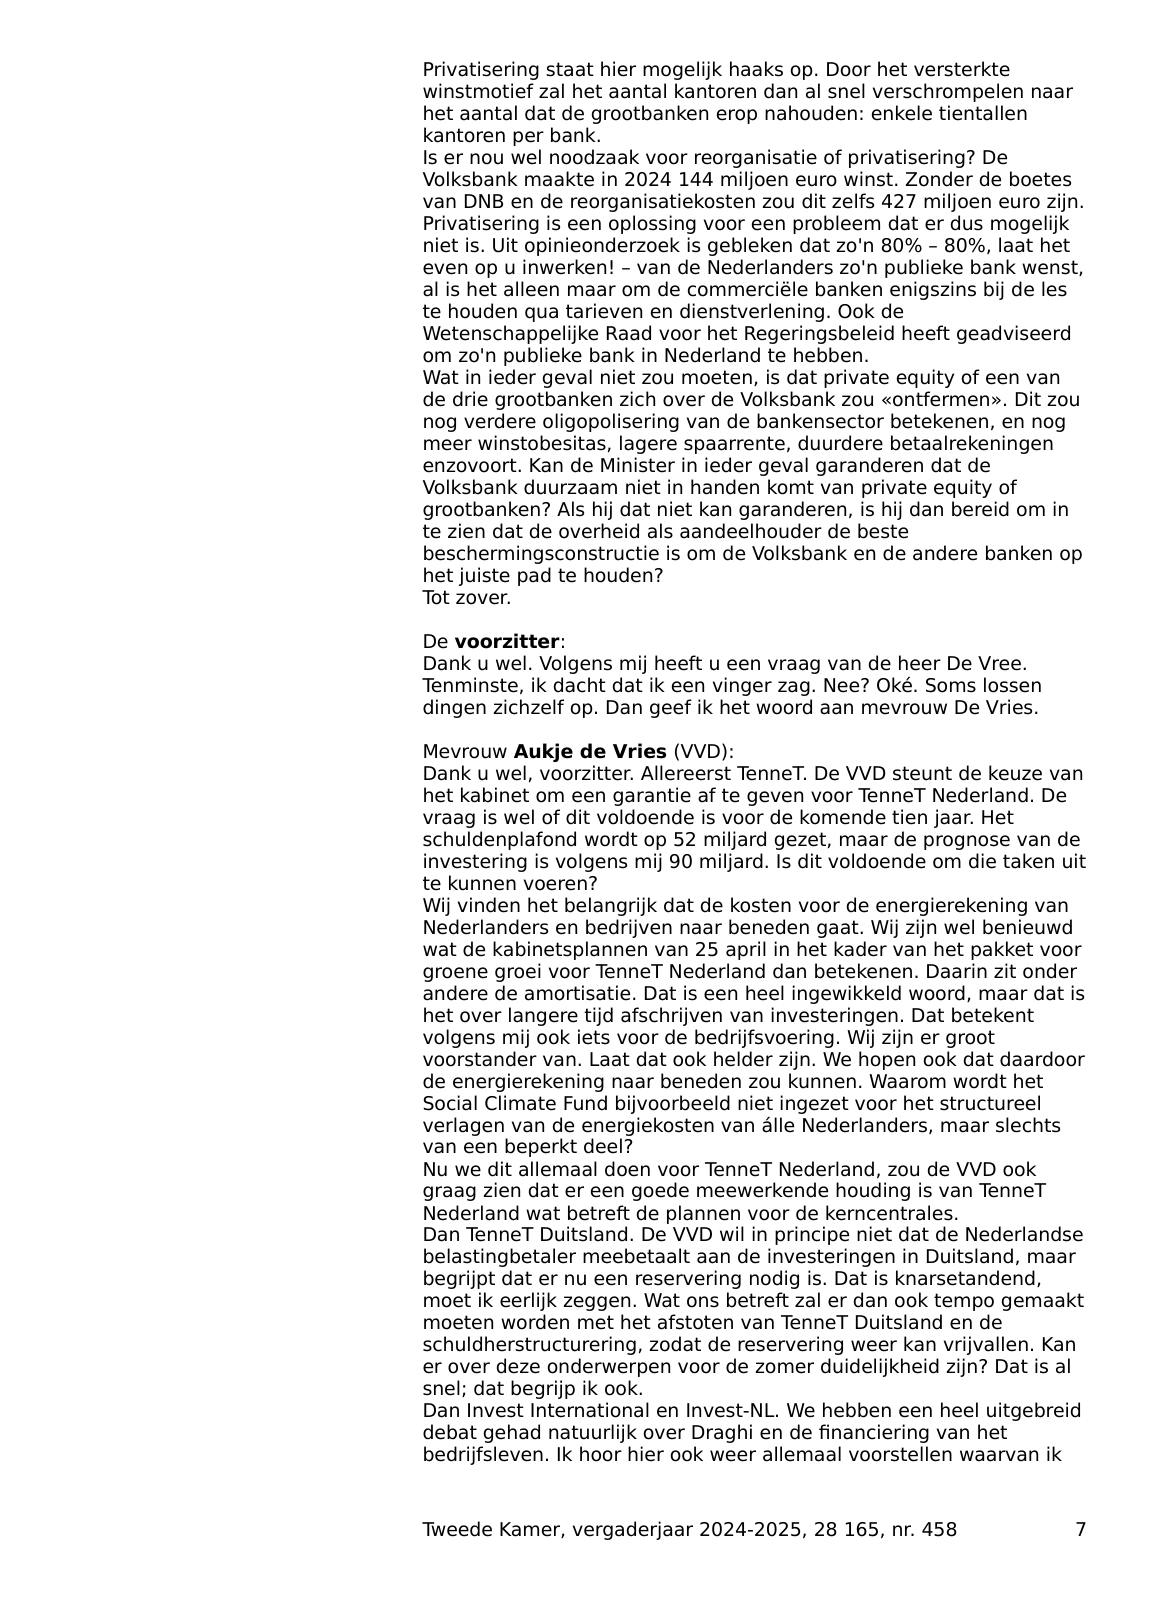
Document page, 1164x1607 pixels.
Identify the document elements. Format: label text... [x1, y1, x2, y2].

text Dan Invest International en Invest-NL. We hebben een heel uitgebreid debat gehad natuurlijk over Draghi en de financiering van het bedrijfsleven. Ik hoor hier ook weer allemaal voorstellen waarvan ik [422, 1400, 1087, 1466]
text Nu we dit allemaal doen voor TenneT Nederland, zou de VVD ook graag zien dat er een goede meewerkende houding is van TenneT Nederland wat betreft de plannen voor de kerncentrales. [422, 1158, 1087, 1224]
text Is er nou wel noodzaak voor reorganisatie of privatisering? De Volksbank maakte in 2024 144 miljoen euro winst. Zonder de boetes van DNB en de reorganisatiekosten zou dit zelfs 427 miljoen euro zijn. Privatisering is een oplossing voor een probleem dat er dus mogelijk niet is. Uit opinieonderzoek is gebleken dat zo'n 80% – 80%, laat het even op u inwerken! – van de Nederlanders zo'n publieke bank wenst, al is het alleen maar om de commerciële banken enigszins bij de les te houden qua tarieven en dienstverlening. Ook de Wetenschappelijke Raad voor het Regeringsbeleid heeft geadviseerd om zo'n publieke bank in Nederland te hebben. [422, 147, 1087, 367]
text Wat in ieder geval niet zou moeten, is dat private equity of een van de drie grootbanken zich over de Volksbank zou «ontfermen». Dit zou nog verdere oligopolisering van de bankensector betekenen, en nog meer winstobesitas, lagere spaarrente, duurdere betaalrekeningen enzovoort. Kan de Minister in ieder geval garanderen dat de Volksbank duurzaam niet in handen komt van private equity of grootbanken? Als hij dat niet kan garanderen, is hij dan bereid om in te zien dat de overheid als aandeelhouder de beste beschermingsconstructie is om de Volksbank en de andere banken op het juiste pad te houden? [422, 367, 1087, 587]
text Wij vinden het belangrijk dat de kosten voor de energierekening van Nederlanders en bedrijven naar beneden gaat. Wij zijn wel benieuwd wat de kabinetsplannen van 25 april in het kader van het pakket voor groene groei voor TenneT Nederland dan betekenen. Daarin zit onder andere de amortisatie. Dat is een heel ingewikkeld woord, maar dat is het over langere tijd afschrijven van investeringen. Dat betekent volgens mij ook iets voor de bedrijfsvoering. Wij zijn er groot voorstander van. Laat dat ook helder zijn. We hopen ook dat daardoor de energierekening naar beneden zou kunnen. Waarom wordt het Social Climate Fund bijvoorbeeld niet ingezet voor het structureel verlagen van de energiekosten van álle Nederlanders, maar slechts van een beperkt deel? [422, 895, 1087, 1158]
text Dan TenneT Duitsland. De VVD wil in principe niet dat de Nederlandse belastingbetaler meebetaalt aan de investeringen in Duitsland, maar begrijpt dat er nu een reservering nodig is. Dat is knarsetandend, moet ik eerlijk zeggen. Wat ons betreft zal er dan ook tempo gemaakt moeten worden met het afstoten van TenneT Duitsland en de schuldherstructurering, zodat de reservering weer kan vrijvallen. Kan er over deze onderwerpen voor de zomer duidelijkheid zijn? Dat is al snel; dat begrijp ik ook. [422, 1224, 1087, 1400]
text Mevrouw Aukje de Vries (VVD): [422, 741, 1087, 763]
text Dank u wel. Volgens mij heeft u een vraag van de heer De Vree. Tenminste, ik dacht dat ik een vinger zag. Nee? Oké. Soms lossen dingen zichzelf op. Dan geef ik het woord aan mevrouw De Vries. [422, 653, 1087, 719]
text Tot zover. [422, 587, 1087, 608]
text Dank u wel, voorzitter. Allereerst TenneT. De VVD steunt de keuze van het kabinet om een garantie af te geven voor TenneT Nederland. De vraag is wel of dit voldoende is voor de komende tien jaar. Het schuldenplafond wordt op 52 miljard gezet, maar de prognose van de investering is volgens mij 90 miljard. Is dit voldoende om die taken uit te kunnen voeren? [422, 763, 1087, 895]
text De voorzitter: [422, 631, 1087, 653]
text Privatisering staat hier mogelijk haaks op. Door het versterkte winstmotief zal het aantal kantoren dan al snel verschrompelen naar het aantal dat de grootbanken erop nahouden: enkele tientallen kantoren per bank. [422, 59, 1087, 147]
